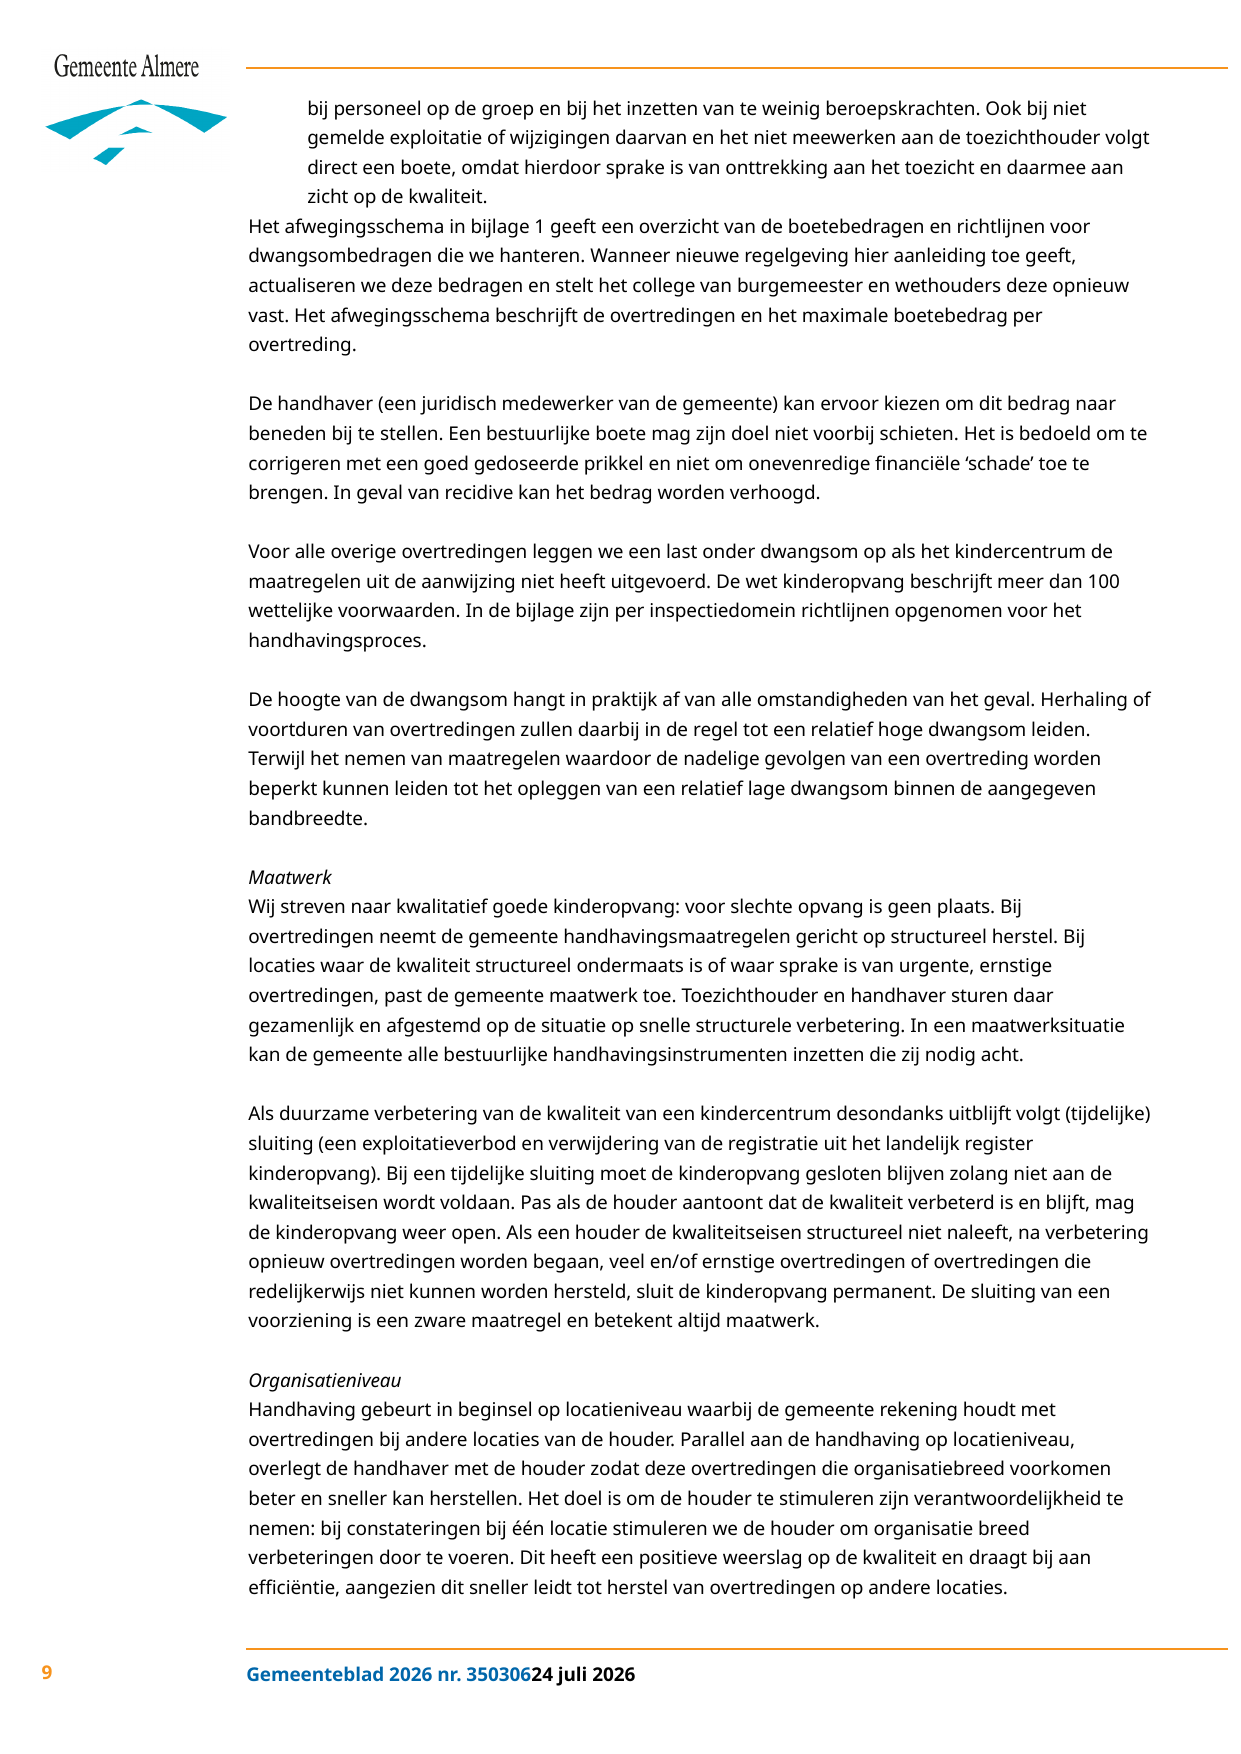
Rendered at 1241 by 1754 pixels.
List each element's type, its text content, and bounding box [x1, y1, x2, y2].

text Wij streven naar kwalitatief goede kinderopvang: voor slechte opvang is geen plaats. Bij overtredingen neemt de gemeente handhavingsmaatregelen gericht op structureel herstel. Bij locaties waar de kwaliteit structureel ondermaats is of waar sprake is van urgente, ernstige overtredingen, past de gemeente maatwerk toe. Toezichthouder en handhaver sturen daar gezamenlijk en afgestemd op de situatie op snelle structurele verbetering. In een maatwerksituatie kan de gemeente alle bestuurlijke handhavingsinstrumenten inzetten die zij nodig acht. [248, 893, 1152, 1067]
text Het afwegingsschema in bijlage 1 geeft een overzicht van de boetebedragen en richtlijnen voor dwangsombedragen die we hanteren. Wanneer nieuwe regelgeving hier aanleiding toe geeft, actualiseren we deze bedragen en stelt het college van burgemeester en wethouders deze opnieuw vast. Het afwegingsschema beschrijft de overtredingen en het maximale boetebedrag per overtreding. [248, 213, 1152, 357]
text Als duurzame verbetering van de kwaliteit van een kindercentrum desondanks uitblijft volgt (tijdelijke) sluiting (een exploitatieverbod en verwijdering van de registratie uit het landelijk register kinderopvang). Bij een tijdelijke sluiting moet de kinderopvang gesloten blijven zolang niet aan de kwaliteitseisen wordt voldaan. Pas als de houder aantoont dat de kwaliteit verbeterd is en blijft, mag de kinderopvang weer open. Als een houder de kwaliteitseisen structureel niet naleeft, na verbetering opnieuw overtredingen worden begaan, veel en/of ernstige overtredingen of overtredingen die redelijkerwijs niet kunnen worden hersteld, sluit de kinderopvang permanent. De sluiting van een voorziening is een zware maatregel en betekent altijd maatwerk. [248, 1101, 1152, 1333]
picture [41, 47, 231, 172]
text Organisatieniveau [248, 1367, 1152, 1393]
text De handhaver (een juridisch medewerker van de gemeente) kan ervoor kiezen om dit bedrag naar beneden bij te stellen. Een bestuurlijke boete mag zijn doel niet voorbij schieten. Het is bedoeld om te corrigeren met een goed gedoseerde prikkel en niet om onevenredige financiële ‘schade’ toe te brengen. In geval van recidive kan het bedrag worden verhoogd. [248, 391, 1152, 505]
text Handhaving gebeurt in beginsel op locatieniveau waarbij de gemeente rekening houdt met overtredingen bij andere locaties van de houder. Parallel aan de handhaving op locatieniveau, overlegt de handhaver met de houder zodat deze overtredingen die organisatiebreed voorkomen beter en sneller kan herstellen. Het doel is om de houder te stimuleren zijn verantwoordelijkheid te nemen: bij constateringen bij één locatie stimuleren we de houder om organisatie breed verbeteringen door te voeren. Dit heeft een positieve weerslag op de kwaliteit en draagt bij aan efficiëntie, aangezien dit sneller leidt tot herstel van overtredingen op andere locaties. [248, 1396, 1152, 1600]
text De hoogte van de dwangsom hangt in praktijk af van alle omstandigheden van het geval. Herhaling of voortduren van overtredingen zullen daarbij in de regel tot een relatief hoge dwangsom leiden. Terwijl het nemen van maatregelen waardoor de nadelige gevolgen van een overtreding worden beperkt kunnen leiden tot het opleggen van een relatief lage dwangsom binnen de aangegeven bandbreedte. [248, 686, 1152, 831]
list bij personeel op de groep en bij het inzetten van te weinig beroepskrachten. Ook bij niet gemelde exploitatie of wijzigingen daarvan en het niet meewerken aan de toezichthouder volgt direct een boete, omdat hierdoor sprake is van onttrekking aan het toezicht en daarmee aan zicht op de kwaliteit. [248, 95, 1152, 209]
text Maatwerk [248, 864, 1152, 890]
text Voor alle overige overtredingen leggen we een last onder dwangsom op als het kindercentrum de maatregelen uit de aanwijzing niet heeft uitgevoerd. De wet kinderopvang beschrijft meer dan 100 wettelijke voorwaarden. In de bijlage zijn per inspectiedomein richtlijnen opgenomen voor het handhavingsproces. [248, 538, 1152, 653]
